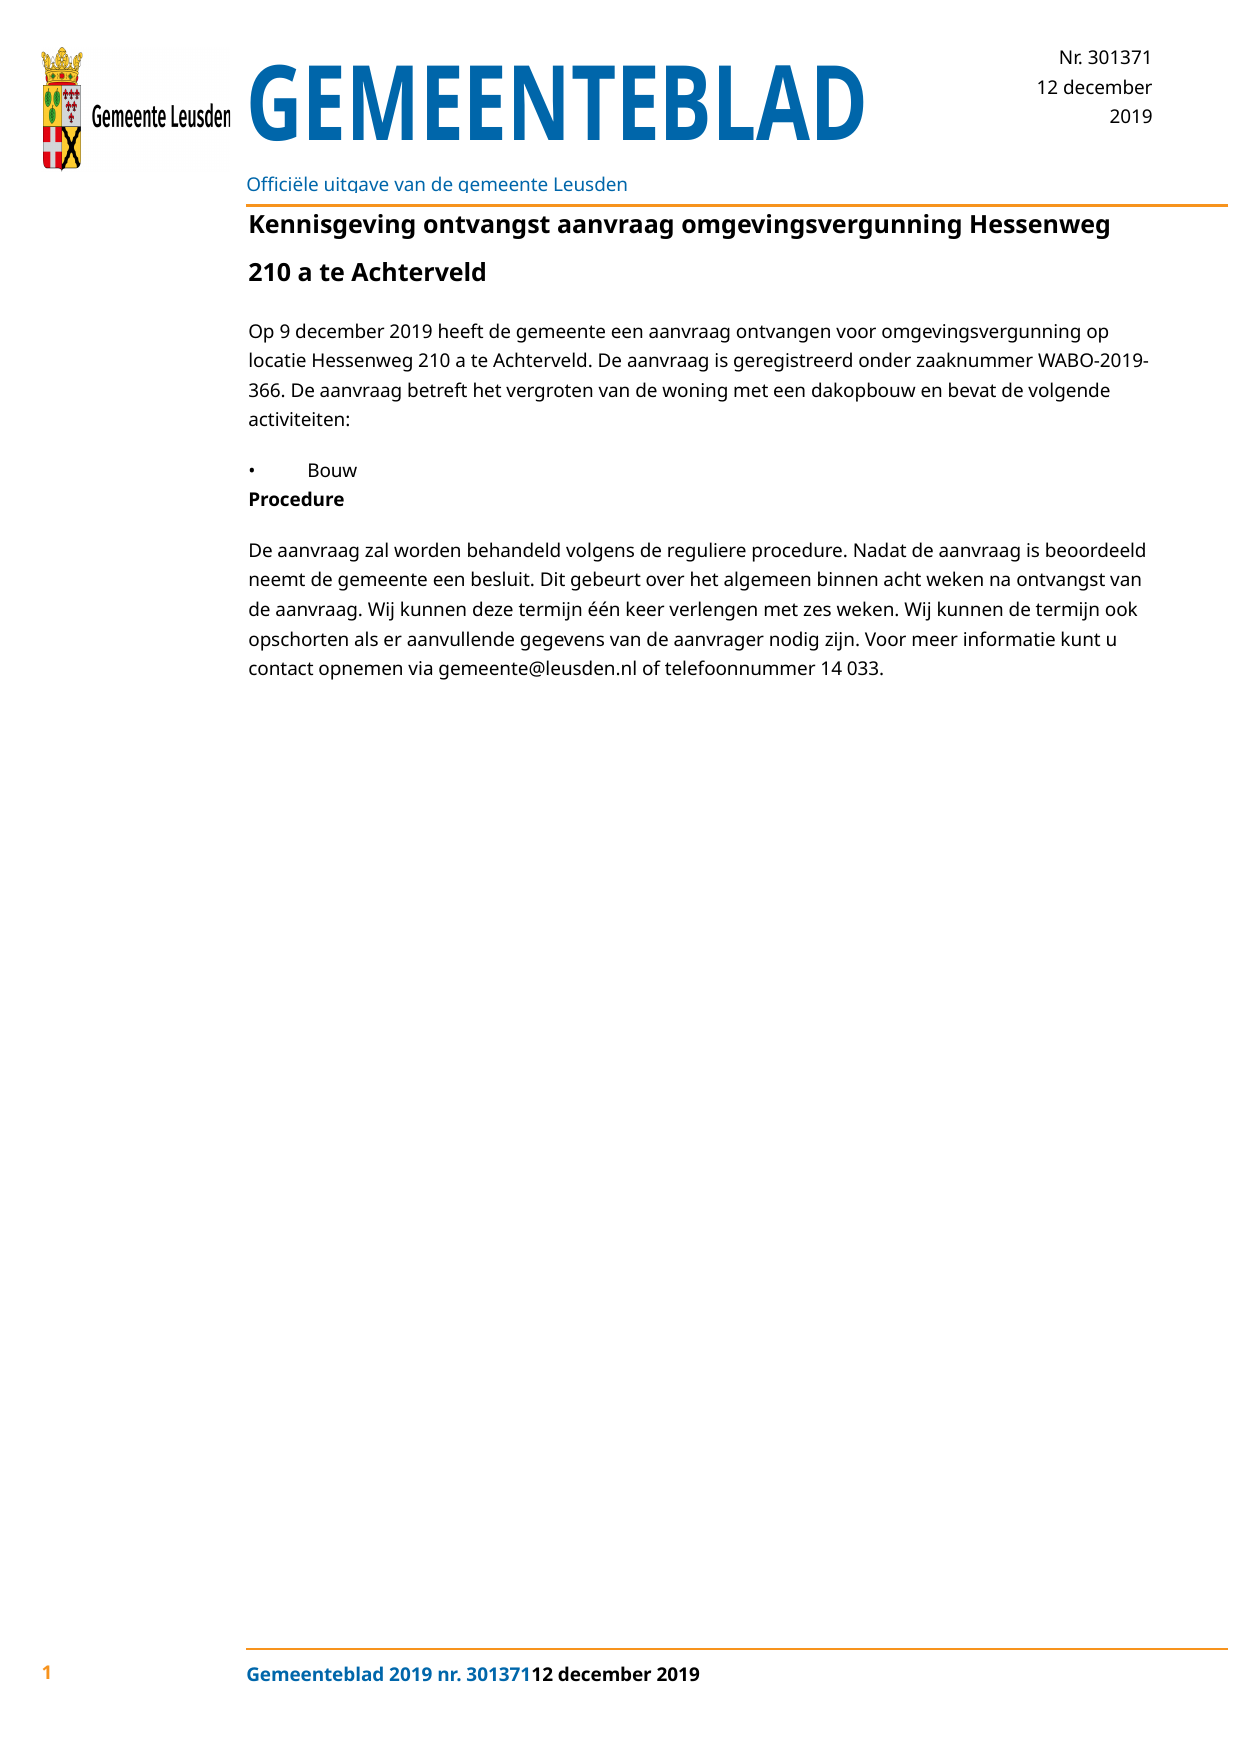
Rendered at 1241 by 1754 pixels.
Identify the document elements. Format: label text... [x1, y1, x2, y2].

text Procedure [248, 487, 1152, 512]
picture [41, 47, 231, 172]
text De aanvraag zal worden behandeld volgens de reguliere procedure. Nadat de aanvraag is beoordeeld neemt de gemeente een besluit. Dit gebeurt over het algemeen binnen acht weken na ontvangst van de aanvraag. Wij kunnen deze termijn één keer verlengen met zes weken. Wij kunnen de termijn ook opschorten als er aanvullende gegevens van de aanvrager nodig zijn. Voor meer informatie kunt u contact opnemen via gemeente@leusden.nl of telefoonnummer 14 033. [248, 537, 1152, 681]
text Kennisgeving ontvangst aanvraag omgevingsvergunning Hessenweg 210 a te Achterveld [248, 207, 1152, 288]
text Op 9 december 2019 heeft de gemeente een aanvraag ontvangen voor omgevingsvergunning op locatie Hessenweg 210 a te Achterveld. De aanvraag is geregistreerd onder zaaknummer WABO-2019-366. De aanvraag betreft het vergroten van de woning met een dakopbouw en bevat de volgende activiteiten: [248, 318, 1152, 432]
list Bouw [248, 457, 1152, 483]
